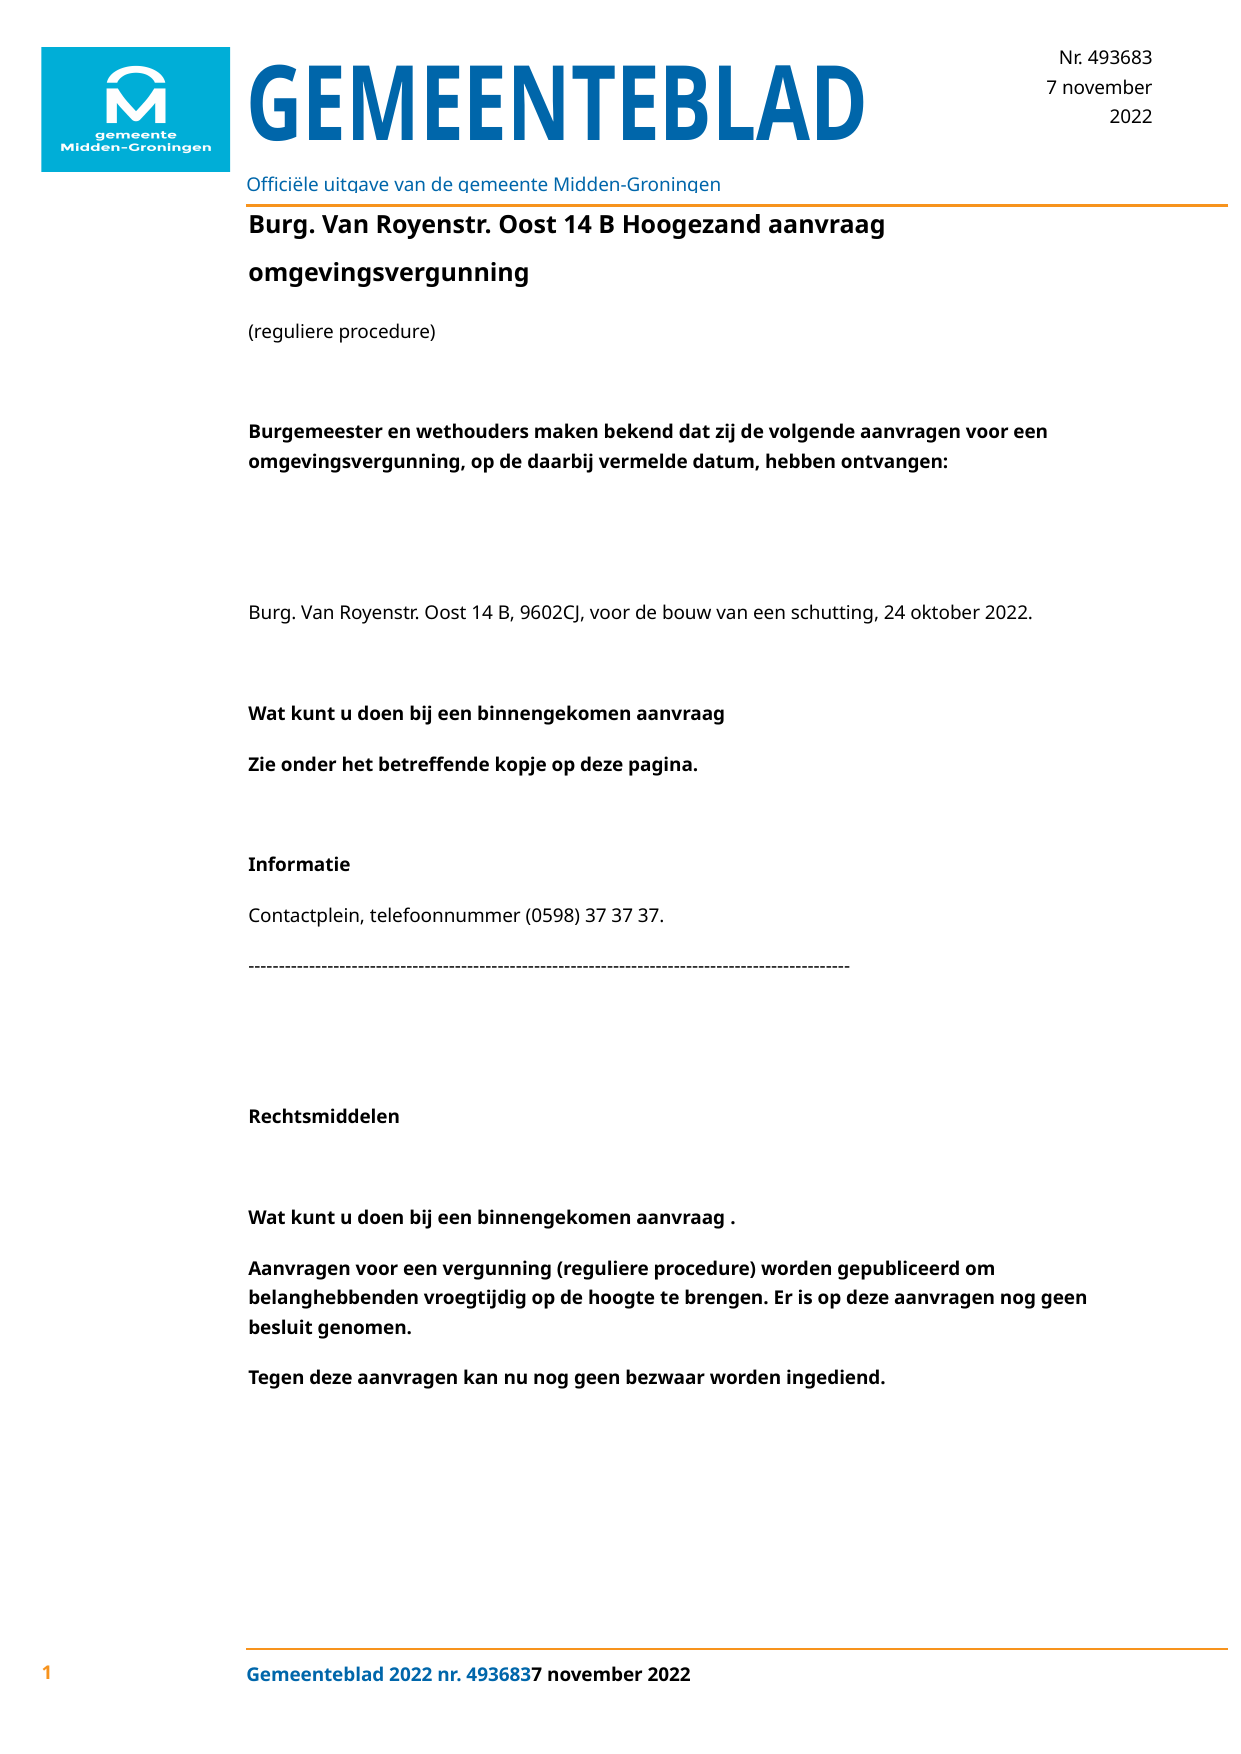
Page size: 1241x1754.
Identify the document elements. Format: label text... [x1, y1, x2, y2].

picture [107, 89, 165, 122]
text Rechtsmiddelen [248, 1104, 1152, 1129]
text Burgemeester en wethouders maken bekend dat zij de volgende aanvragen voor een omgevingsvergunning, op de daarbij vermelde datum, hebben ontvangen: [248, 419, 1152, 474]
picture [184, 146, 190, 153]
text Aanvragen voor een vergunning (reguliere procedure) worden gepubliceerd om belanghebbenden vroegtijdig op de hoogte te brengen. Er is op deze aanvragen nog geen besluit genomen. [248, 1255, 1152, 1340]
text Zie onder het betreffende kopje op deze pagina. [248, 751, 1152, 777]
text Burg. Van Royenstr. Oost 14 B Hoogezand aanvraag omgevingsvergunning [248, 207, 1152, 288]
text Tegen deze aanvragen kan nu nog geen bezwaar worden ingediend. [248, 1364, 1152, 1390]
text (reguliere procedure) [248, 318, 1152, 344]
text Burg. Van Royenstr. Oost 14 B, 9602CJ, voor de bouw van een schutting, 24 oktober 2022. [248, 599, 1152, 625]
text Contactplein, telefoonnummer (0598) 37 37 37. [248, 902, 1152, 928]
text --------------------------------------------------------------------------------------------------- [248, 952, 1152, 978]
picture [108, 66, 164, 82]
text Wat kunt u doen bij een binnengekomen aanvraag . [248, 1204, 1152, 1230]
text Wat kunt u doen bij een binnengekomen aanvraag [248, 700, 1152, 726]
text Informatie [248, 852, 1152, 877]
